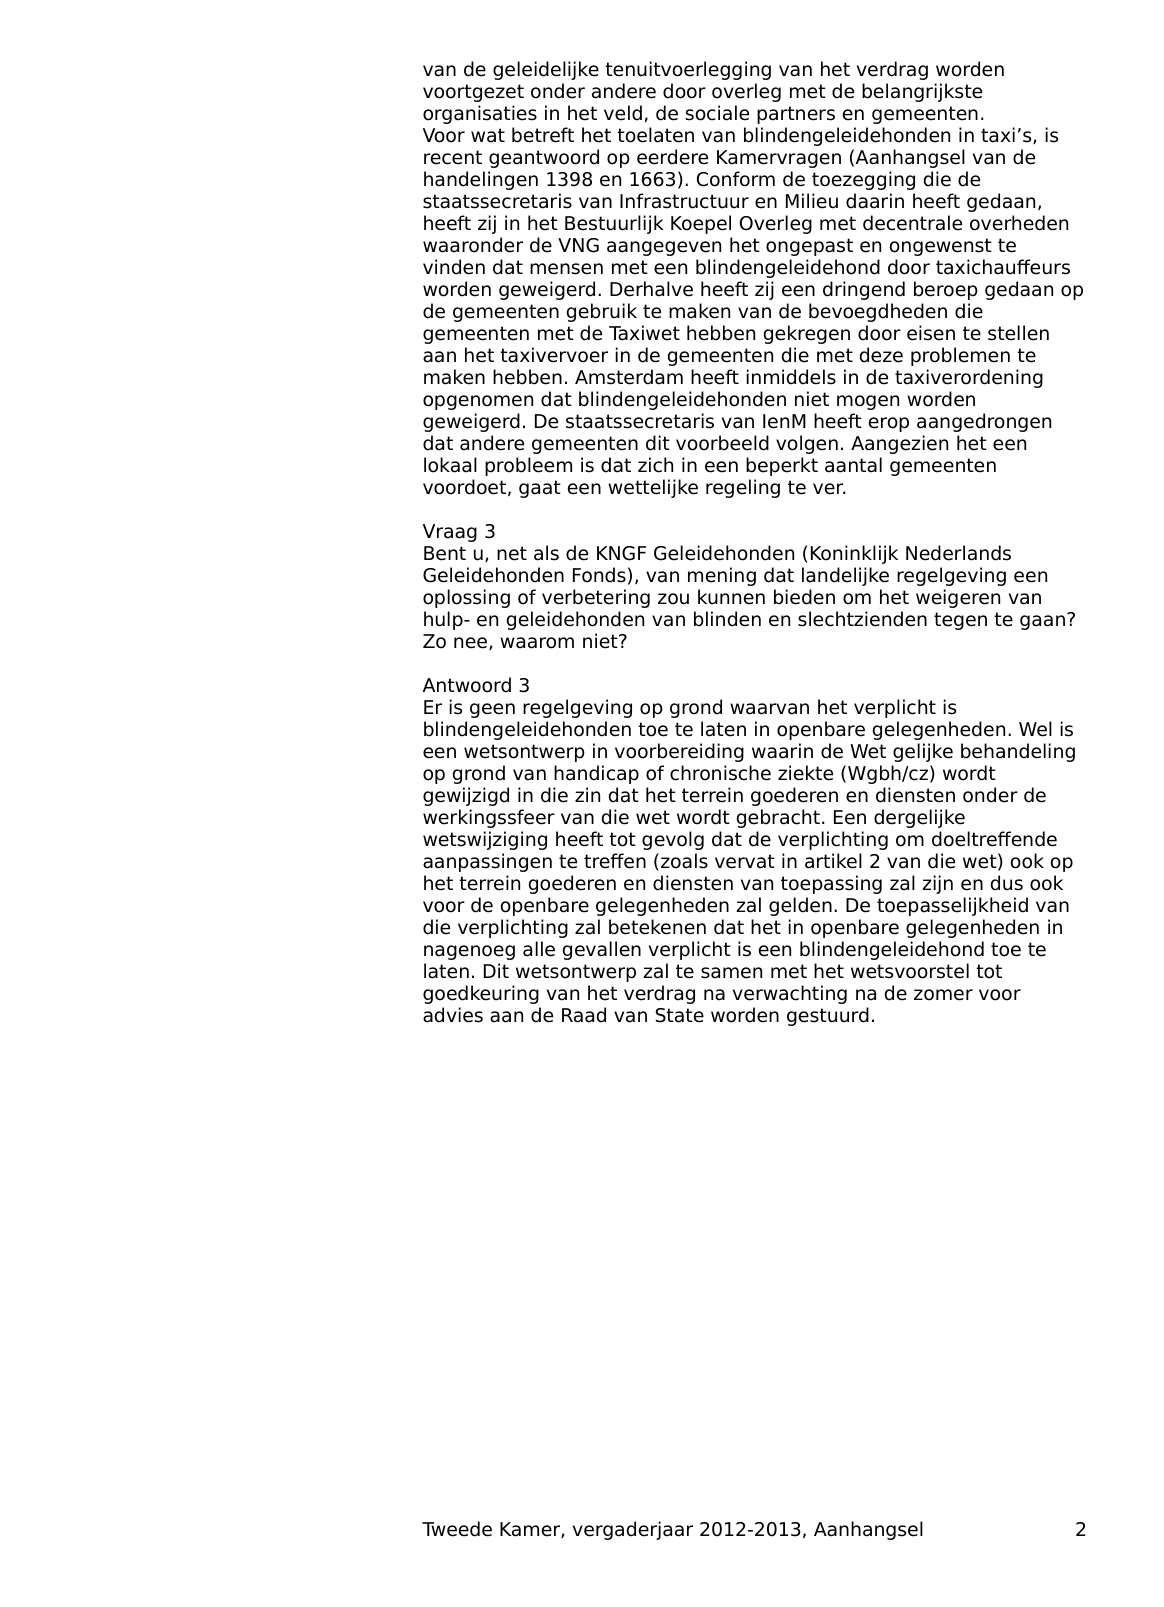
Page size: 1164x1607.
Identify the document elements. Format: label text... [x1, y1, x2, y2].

text Antwoord 3 [422, 675, 1087, 697]
text van de geleidelijke tenuitvoerlegging van het verdrag worden voortgezet onder andere door overleg met de belangrijkste organisaties in het veld, de sociale partners en gemeenten. [422, 59, 1087, 125]
text Bent u, net als de KNGF Geleidehonden (Koninklijk Nederlands Geleidehonden Fonds), van mening dat landelijke regelgeving een oplossing of verbetering zou kunnen bieden om het weigeren van hulp- en geleidehonden van blinden en slechtzienden tegen te gaan? Zo nee, waarom niet? [422, 543, 1087, 653]
text Vraag 3 [422, 521, 1087, 543]
text Er is geen regelgeving op grond waarvan het verplicht is blindengeleidehonden toe te laten in openbare gelegenheden. Wel is een wetsontwerp in voorbereiding waarin de Wet gelijke behandeling op grond van handicap of chronische ziekte (Wgbh/cz) wordt gewijzigd in die zin dat het terrein goederen en diensten onder de werkingssfeer van die wet wordt gebracht. Een dergelijke wetswijziging heeft tot gevolg dat de verplichting om doeltreffende aanpassingen te treffen (zoals vervat in artikel 2 van die wet) ook op het terrein goederen en diensten van toepassing zal zijn en dus ook voor de openbare gelegenheden zal gelden. De toepasselijkheid van die verplichting zal betekenen dat het in openbare gelegenheden in nagenoeg alle gevallen verplicht is een blindengeleidehond toe te laten. Dit wetsontwerp zal te samen met het wetsvoorstel tot goedkeuring van het verdrag na verwachting na de zomer voor advies aan de Raad van State worden gestuurd. [422, 697, 1087, 1027]
text Voor wat betreft het toelaten van blindengeleidehonden in taxi’s, is recent geantwoord op eerdere Kamervragen (Aanhangsel van de handelingen 1398 en 1663). Conform de toezegging die de staatssecretaris van Infrastructuur en Milieu daarin heeft gedaan, heeft zij in het Bestuurlijk Koepel Overleg met decentrale overheden waaronder de VNG aangegeven het ongepast en ongewenst te vinden dat mensen met een blindengeleidehond door taxichauffeurs worden geweigerd. Derhalve heeft zij een dringend beroep gedaan op de gemeenten gebruik te maken van de bevoegdheden die gemeenten met de Taxiwet hebben gekregen door eisen te stellen aan het taxivervoer in de gemeenten die met deze problemen te maken hebben. Amsterdam heeft inmiddels in de taxiverordening opgenomen dat blindengeleidehonden niet mogen worden geweigerd. De staatssecretaris van IenM heeft erop aangedrongen dat andere gemeenten dit voorbeeld volgen. Aangezien het een lokaal probleem is dat zich in een beperkt aantal gemeenten voordoet, gaat een wettelijke regeling te ver. [422, 125, 1087, 499]
